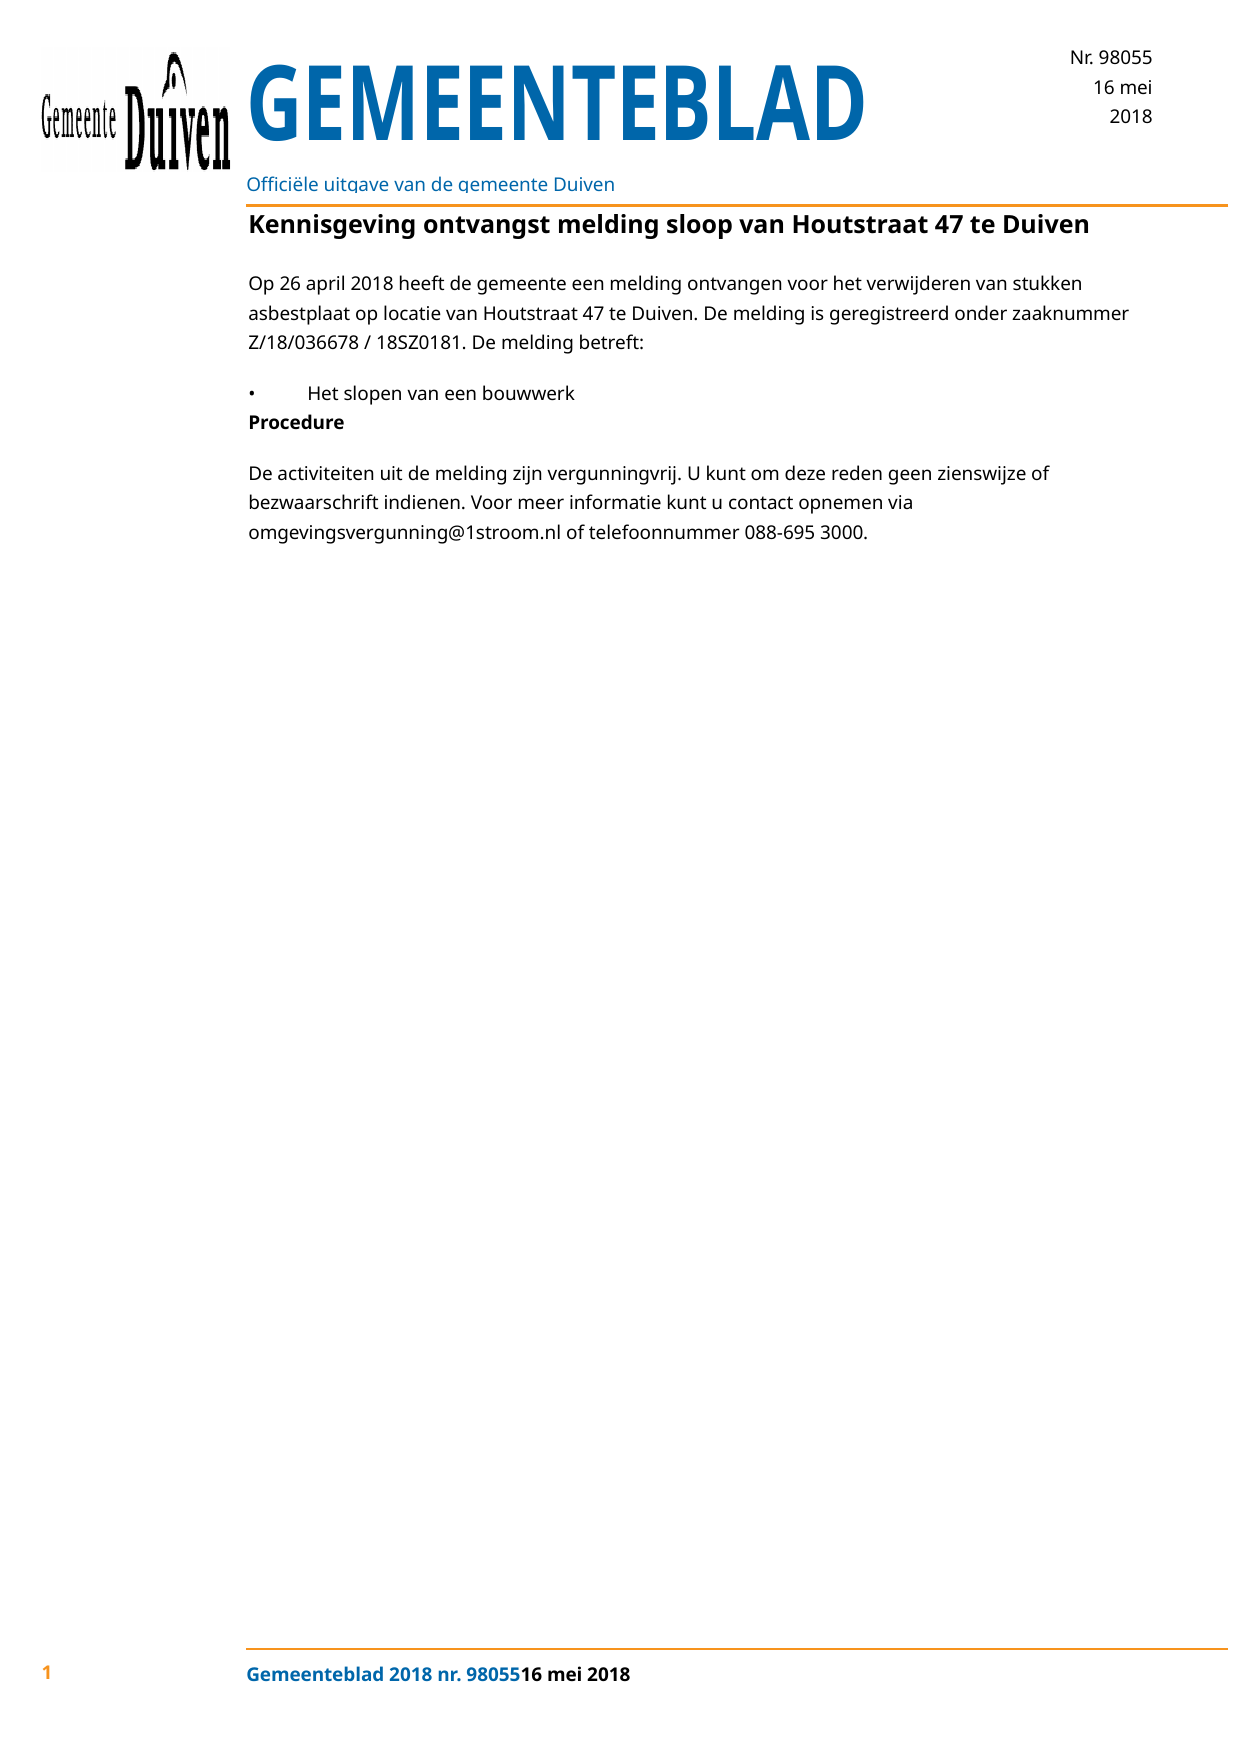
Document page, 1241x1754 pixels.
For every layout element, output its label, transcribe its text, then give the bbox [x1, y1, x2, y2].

list Het slopen van een bouwwerk [248, 380, 1152, 406]
picture [41, 47, 231, 172]
text Procedure [248, 409, 1152, 435]
text Kennisgeving ontvangst melding sloop van Houtstraat 47 te Duiven [248, 207, 1152, 241]
text De activiteiten uit de melding zijn vergunningvrij. U kunt om deze reden geen zienswijze of bezwaarschrift indienen. Voor meer informatie kunt u contact opnemen via omgevingsvergunning@1stroom.nl of telefoonnummer 088-695 3000. [248, 460, 1152, 545]
text Op 26 april 2018 heeft de gemeente een melding ontvangen voor het verwijderen van stukken asbestplaat op locatie van Houtstraat 47 te Duiven. De melding is geregistreerd onder zaaknummer Z/18/036678 / 18SZ0181. De melding betreft: [248, 270, 1152, 355]
